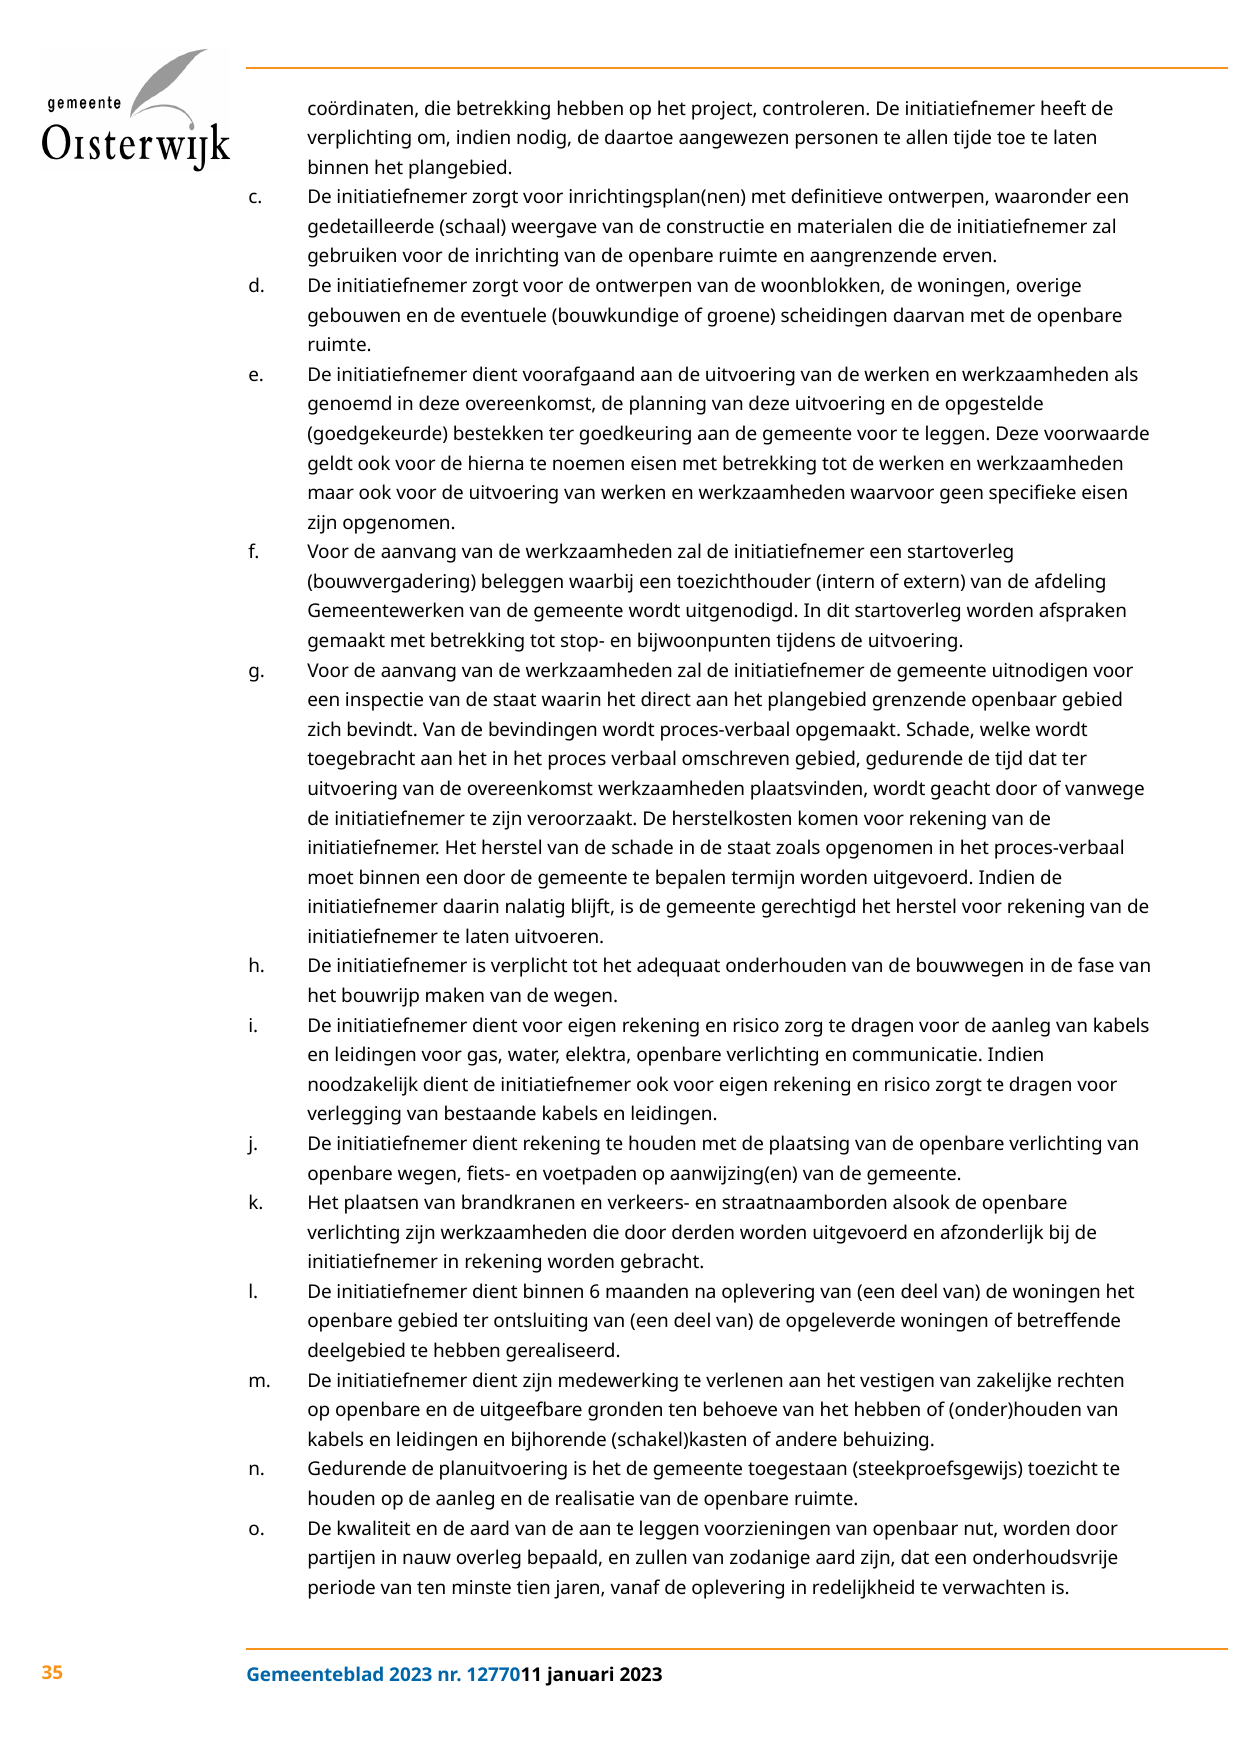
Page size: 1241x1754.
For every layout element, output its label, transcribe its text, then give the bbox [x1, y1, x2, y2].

list De initiatiefnemer zorgt voor de ontwerpen van de woonblokken, de woningen, overige gebouwen en de eventuele (bouwkundige of groene) scheidingen daarvan met de openbare ruimte. [248, 272, 1152, 357]
list Gedurende de planuitvoering is het de gemeente toegestaan (steekproefsgewijs) toezicht te houden op de aanleg en de realisatie van de openbare ruimte. [248, 1456, 1152, 1511]
list De initiatiefnemer dient binnen 6 maanden na oplevering van (een deel van) de woningen het openbare gebied ter ontsluiting van (een deel van) de opgeleverde woningen of betreffende deelgebied te hebben gerealiseerd. [248, 1278, 1152, 1363]
picture [41, 47, 231, 172]
list Voor de aanvang van de werkzaamheden zal de initiatiefnemer een startoverleg (bouwvergadering) beleggen waarbij een toezichthouder (intern of extern) van de afdeling Gemeentewerken van de gemeente wordt uitgenodigd. In dit startoverleg worden afspraken gemaakt met betrekking tot stop- en bijwoonpunten tijdens de uitvoering. [248, 538, 1152, 653]
list De initiatiefnemer dient zijn medewerking te verlenen aan het vestigen van zakelijke rechten op openbare en de uitgeefbare gronden ten behoeve van het hebben of (onder)houden van kabels en leidingen en bijhorende (schakel)kasten of andere behuizing. [248, 1367, 1152, 1452]
list coördinaten, die betrekking hebben op het project, controleren. De initiatiefnemer heeft de verplichting om, indien nodig, de daartoe aangewezen personen te allen tijde toe te laten binnen het plangebied. [248, 95, 1152, 180]
list De initiatiefnemer dient voor eigen rekening en risico zorg te dragen voor de aanleg van kabels en leidingen voor gas, water, elektra, openbare verlichting en communicatie. Indien noodzakelijk dient de initiatiefnemer ook voor eigen rekening en risico zorgt te dragen voor verlegging van bestaande kabels en leidingen. [248, 1012, 1152, 1126]
list De initiatiefnemer dient rekening te houden met de plaatsing van de openbare verlichting van openbare wegen, fiets- en voetpaden op aanwijzing(en) van de gemeente. [248, 1130, 1152, 1186]
list De initiatiefnemer dient voorafgaand aan de uitvoering van de werken en werkzaamheden als genoemd in deze overeenkomst, de planning van deze uitvoering en de opgestelde (goedgekeurde) bestekken ter goedkeuring aan de gemeente voor te leggen. Deze voorwaarde geldt ook voor de hierna te noemen eisen met betrekking tot de werken en werkzaamheden maar ook voor de uitvoering van werken en werkzaamheden waarvoor geen specifieke eisen zijn opgenomen. [248, 361, 1152, 535]
list De kwaliteit en de aard van de aan te leggen voorzieningen van openbaar nut, worden door partijen in nauw overleg bepaald, en zullen van zodanige aard zijn, dat een onderhoudsvrije periode van ten minste tien jaren, vanaf de oplevering in redelijkheid te verwachten is. [248, 1515, 1152, 1600]
list De initiatiefnemer zorgt voor inrichtingsplan(nen) met definitieve ontwerpen, waaronder een gedetailleerde (schaal) weergave van de constructie en materialen die de initiatiefnemer zal gebruiken voor de inrichting van de openbare ruimte en aangrenzende erven. [248, 183, 1152, 268]
list Voor de aanvang van de werkzaamheden zal de initiatiefnemer de gemeente uitnodigen voor een inspectie van de staat waarin het direct aan het plangebied grenzende openbaar gebied zich bevindt. Van de bevindingen wordt proces-verbaal opgemaakt. Schade, welke wordt toegebracht aan het in het proces verbaal omschreven gebied, gedurende de tijd dat ter uitvoering van de overeenkomst werkzaamheden plaatsvinden, wordt geacht door of vanwege de initiatiefnemer te zijn veroorzaakt. De herstelkosten komen voor rekening van de initiatiefnemer. Het herstel van de schade in de staat zoals opgenomen in het proces-verbaal moet binnen een door de gemeente te bepalen termijn worden uitgevoerd. Indien de initiatiefnemer daarin nalatig blijft, is de gemeente gerechtigd het herstel voor rekening van de initiatiefnemer te laten uitvoeren. [248, 657, 1152, 949]
list De initiatiefnemer is verplicht tot het adequaat onderhouden van de bouwwegen in de fase van het bouwrijp maken van de wegen. [248, 953, 1152, 1008]
list Het plaatsen van brandkranen en verkeers- en straatnaamborden alsook de openbare verlichting zijn werkzaamheden die door derden worden uitgevoerd en afzonderlijk bij de initiatiefnemer in rekening worden gebracht. [248, 1189, 1152, 1274]
